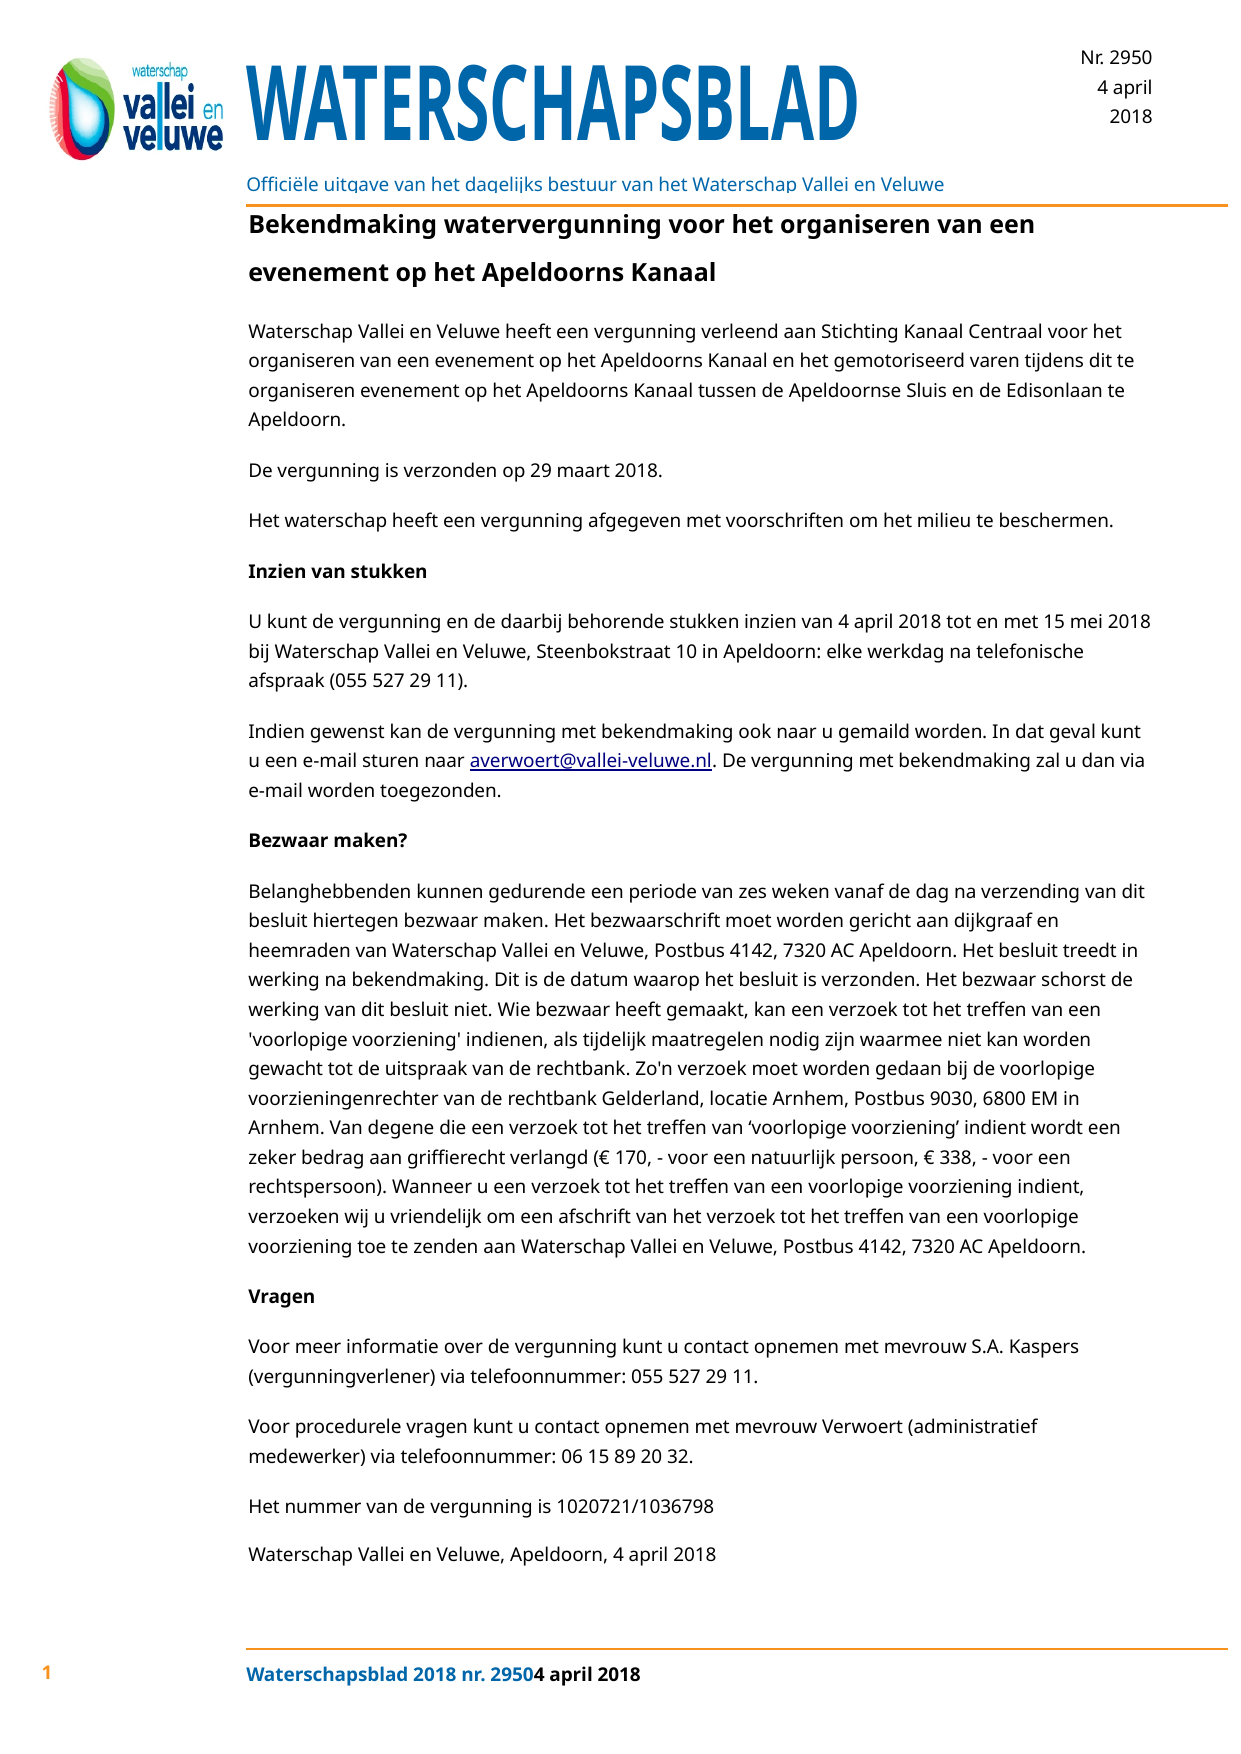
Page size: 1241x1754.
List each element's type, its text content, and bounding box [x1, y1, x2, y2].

text Bezwaar maken? [248, 827, 1152, 853]
text Het waterschap heeft een vergunning afgegeven met voorschriften om het milieu te beschermen. [248, 507, 1152, 533]
text De vergunning is verzonden op 29 maart 2018. [248, 457, 1152, 483]
text Het nummer van de vergunning is 1020721/1036798 [248, 1494, 1152, 1519]
text Vragen [248, 1283, 1152, 1309]
text Belanghebbenden kunnen gedurende een periode van zes weken vanaf de dag na verzending van dit besluit hiertegen bezwaar maken. Het bezwaarschrift moet worden gericht aan dijkgraaf en heemraden van Waterschap Vallei en Veluwe, Postbus 4142, 7320 AC Apeldoorn. Het besluit treedt in werking na bekendmaking. Dit is de datum waarop het besluit is verzonden. Het bezwaar schorst de werking van dit besluit niet. Wie bezwaar heeft gemaakt, kan een verzoek tot het treffen van een 'voorlopige voorziening' indienen, als tijdelijk maatregelen nodig zijn waarmee niet kan worden gewacht tot de uitspraak van de rechtbank. Zo'n verzoek moet worden gedaan bij de voorlopige voorzieningenrechter van de rechtbank Gelderland, locatie Arnhem, Postbus 9030, 6800 EM in Arnhem. Van degene die een verzoek tot het treffen van ‘voorlopige voorziening’ indient wordt een zeker bedrag aan griffierecht verlangd (€ 170, - voor een natuurlijk persoon, € 338, - voor een rechtspersoon). Wanneer u een verzoek tot het treffen van een voorlopige voorziening indient, verzoeken wij u vriendelijk om een afschrift van het verzoek tot het treffen van een voorlopige voorziening toe te zenden aan Waterschap Vallei en Veluwe, Postbus 4142, 7320 AC Apeldoorn. [248, 878, 1152, 1259]
text Inzien van stukken [248, 558, 1152, 584]
text U kunt de vergunning en de daarbij behorende stukken inzien van 4 april 2018 tot en met 15 mei 2018 bij Waterschap Vallei en Veluwe, Steenbokstraat 10 in Apeldoorn: elke werkdag na telefonische afspraak (055 527 29 11). [248, 608, 1152, 693]
text Voor meer informatie over de vergunning kunt u contact opnemen met mevrouw S.A. Kaspers (vergunningverlener) via telefoonnummer: 055 527 29 11. [248, 1334, 1152, 1389]
text Bekendmaking watervergunning voor het organiseren van een evenement op het Apeldoorns Kanaal [248, 207, 1152, 288]
text Waterschap Vallei en Veluwe heeft een vergunning verleend aan Stichting Kanaal Centraal voor het organiseren van een evenement op het Apeldoorns Kanaal en het gemotoriseerd varen tijdens dit te organiseren evenement op het Apeldoorns Kanaal tussen de Apeldoornse Sluis en de Edisonlaan te Apeldoorn. [248, 318, 1152, 432]
text Waterschap Vallei en Veluwe, Apeldoorn, 4 april 2018 [248, 1542, 1152, 1567]
picture [41, 47, 231, 172]
text Voor procedurele vragen kunt u contact opnemen met mevrouw Verwoert (administratief medewerker) via telefoonnummer: 06 15 89 20 32. [248, 1414, 1152, 1469]
text Indien gewenst kan de vergunning met bekendmaking ook naar u gemaild worden. In dat geval kunt u een e-mail sturen naar averwoert@vallei-veluwe.nl. De vergunning met bekendmaking zal u dan via e-mail worden toegezonden. [248, 718, 1152, 803]
